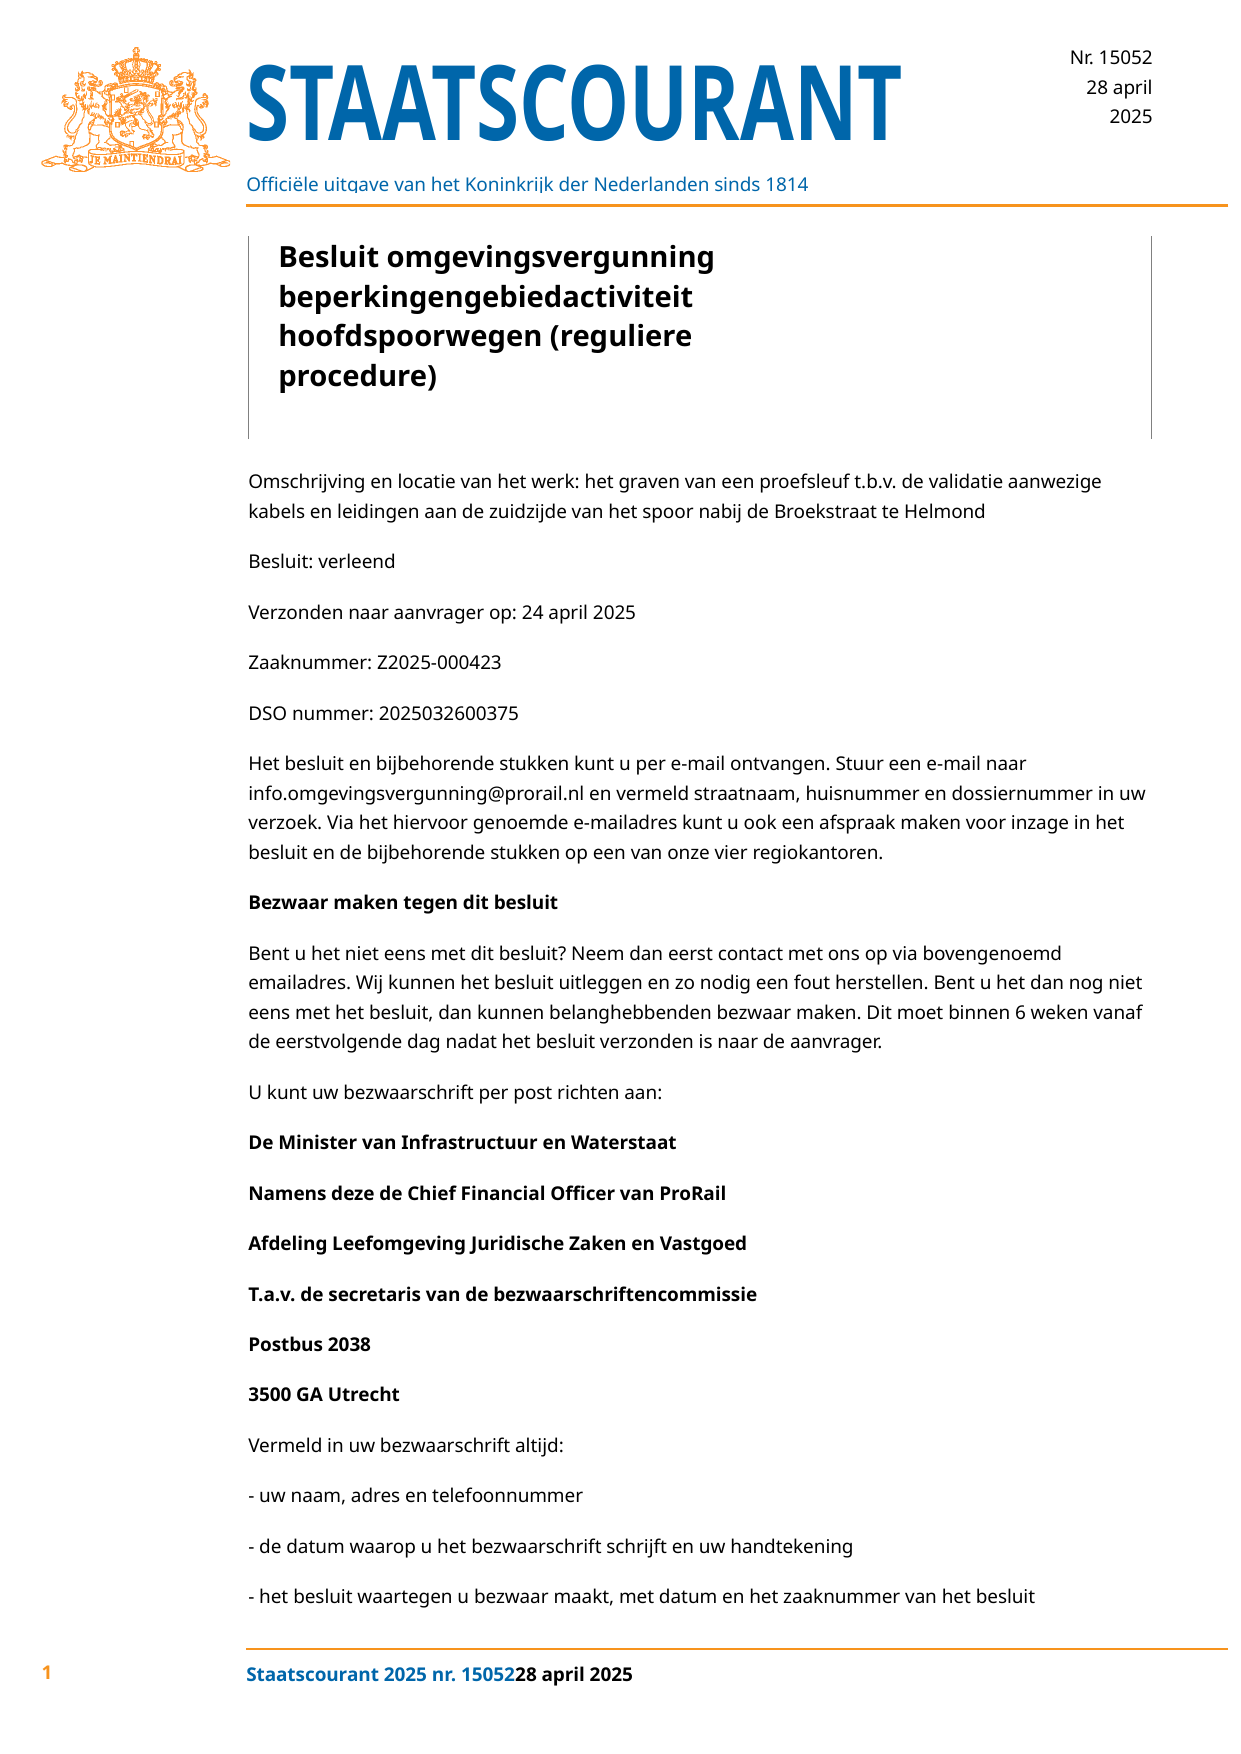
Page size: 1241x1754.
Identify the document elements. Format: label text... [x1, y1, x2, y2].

text Bent u het niet eens met dit besluit? Neem dan eerst contact met ons op via bovengenoemd emailadres. Wij kunnen het besluit uitleggen en zo nodig een fout herstellen. Bent u het dan nog niet eens met het besluit, dan kunnen belanghebbenden bezwaar maken. Dit moet binnen 6 weken vanaf de eerstvolgende dag nadat het besluit verzonden is naar de aanvrager. [248, 940, 1152, 1054]
text U kunt uw bezwaarschrift per post richten aan: [248, 1079, 1152, 1105]
text Omschrijving en locatie van het werk: het graven van een proefsleuf t.b.v. de validatie aanwezige kabels en leidingen aan de zuidzijde van het spoor nabij de Broekstraat te Helmond [248, 469, 1152, 524]
text Afdeling Leefomgeving Juridische Zaken en Vastgoed [248, 1230, 1152, 1256]
table_header [850, 236, 912, 413]
picture [41, 47, 231, 172]
text - uw naam, adres en telefoonnummer [248, 1482, 1152, 1508]
text Besluit: verleend [248, 549, 1152, 574]
text Zaaknummer: Z2025-000423 [248, 649, 1152, 675]
text Namens deze de Chief Financial Officer van ProRail [248, 1180, 1152, 1206]
picture [912, 236, 1090, 414]
text - het besluit waartegen u bezwaar maakt, met datum en het zaaknummer van het besluit [248, 1583, 1152, 1609]
text De Minister van Infrastructuur en Waterstaat [248, 1129, 1152, 1155]
text DSO nummer: 2025032600375 [248, 700, 1152, 726]
table_header [850, 414, 1151, 439]
text Postbus 2038 [248, 1331, 1152, 1357]
text Verzonden naar aanvrager op: 24 april 2025 [248, 599, 1152, 625]
text - de datum waarop u het bezwaarschrift schrijft en uw handtekening [248, 1533, 1152, 1558]
text 3500 GA Utrecht [248, 1382, 1152, 1407]
table_header Besluit omgevingsvergunning beperkingengebiedactiviteit hoofdspoorwegen (reguliere procedure) [249, 236, 850, 439]
text Bezwaar maken tegen dit besluit [248, 889, 1152, 915]
text Het besluit en bijbehorende stukken kunt u per e-mail ontvangen. Stuur een e-mail naar info.omgevingsvergunning@prorail.nl en vermeld straatnaam, huisnummer en dossiernummer in uw verzoek. Via het hiervoor genoemde e-mailadres kunt u ook een afspraak maken voor inzage in het besluit en de bijbehorende stukken op een van onze vier regiokantoren. [248, 750, 1152, 865]
table_header [1090, 236, 1151, 413]
text Vermeld in uw bezwaarschrift altijd: [248, 1432, 1152, 1458]
text T.a.v. de secretaris van de bezwaarschriftencommissie [248, 1281, 1152, 1306]
